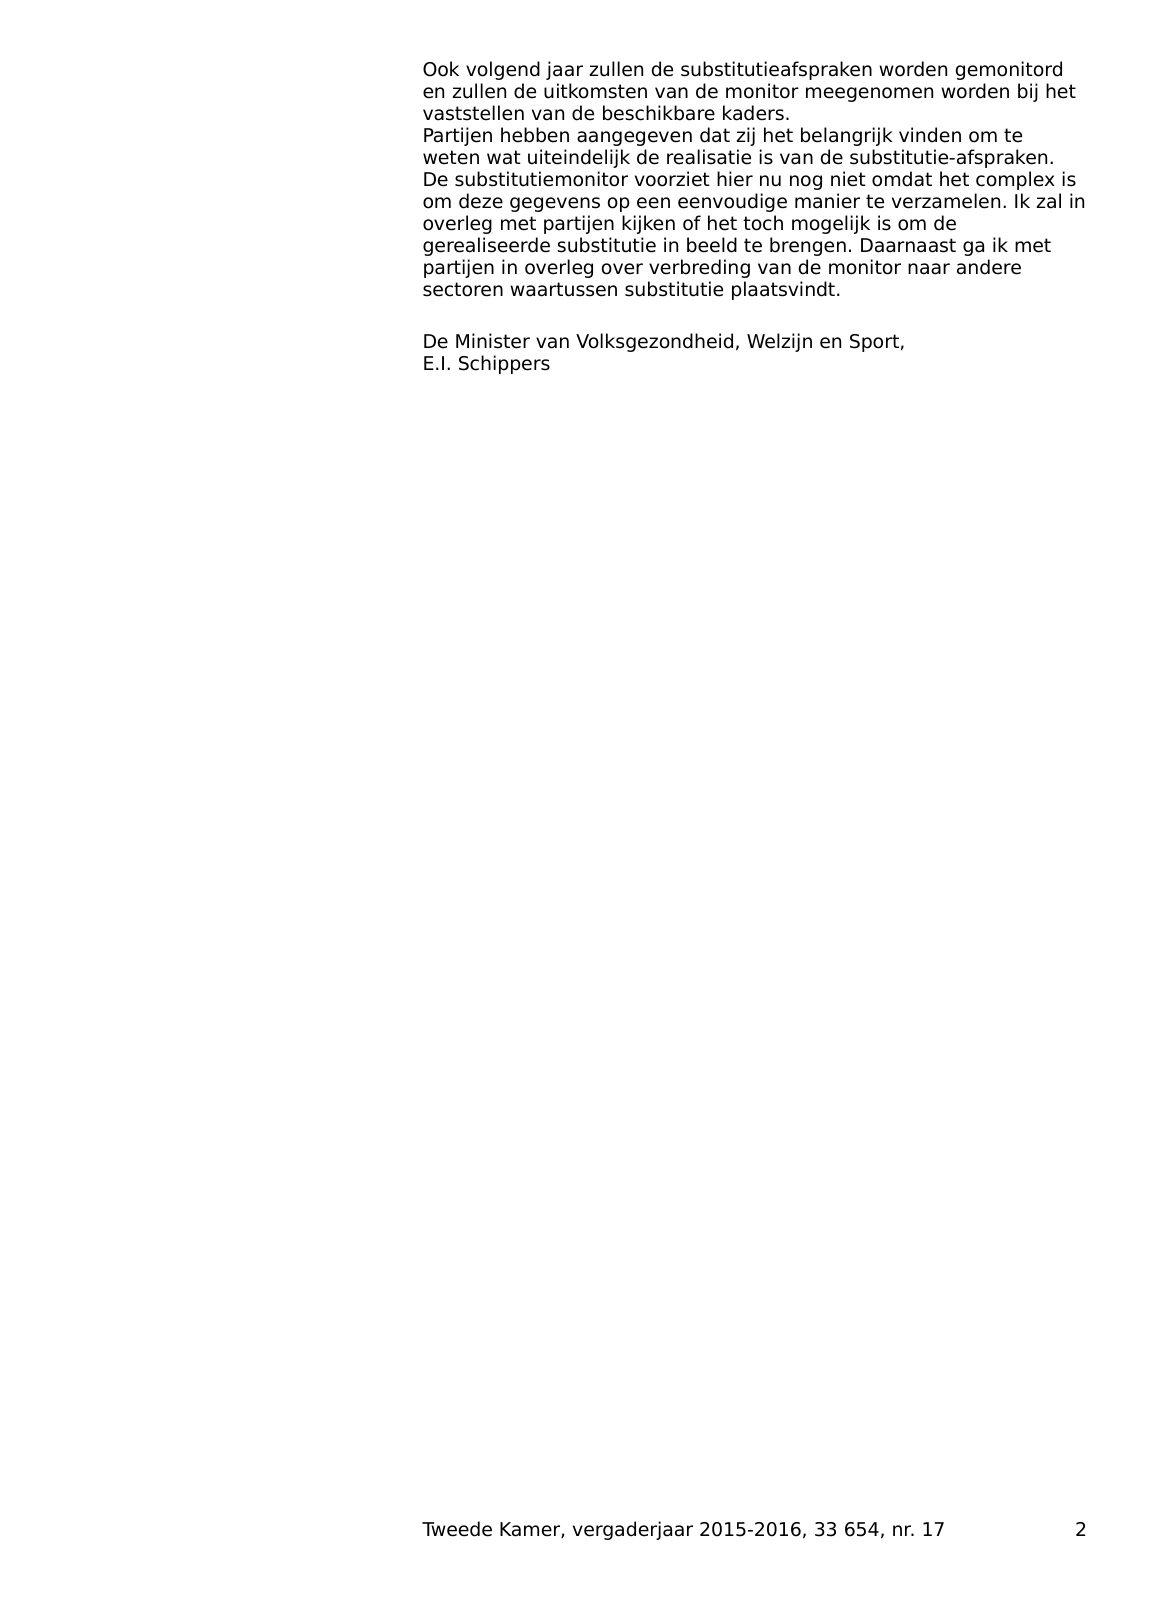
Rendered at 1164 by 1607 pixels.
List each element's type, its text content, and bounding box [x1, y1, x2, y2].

text De Minister van Volksgezondheid, Welzijn en Sport, E.I. Schippers [422, 331, 1087, 375]
text Partijen hebben aangegeven dat zij het belangrijk vinden om te weten wat uiteindelijk de realisatie is van de substitutie-afspraken. De substitutiemonitor voorziet hier nu nog niet omdat het complex is om deze gegevens op een eenvoudige manier te verzamelen. Ik zal in overleg met partijen kijken of het toch mogelijk is om de gerealiseerde substitutie in beeld te brengen. Daarnaast ga ik met partijen in overleg over verbreding van de monitor naar andere sectoren waartussen substitutie plaatsvindt. [422, 125, 1087, 301]
text Ook volgend jaar zullen de substitutieafspraken worden gemonitord en zullen de uitkomsten van de monitor meegenomen worden bij het vaststellen van de beschikbare kaders. [422, 59, 1087, 125]
